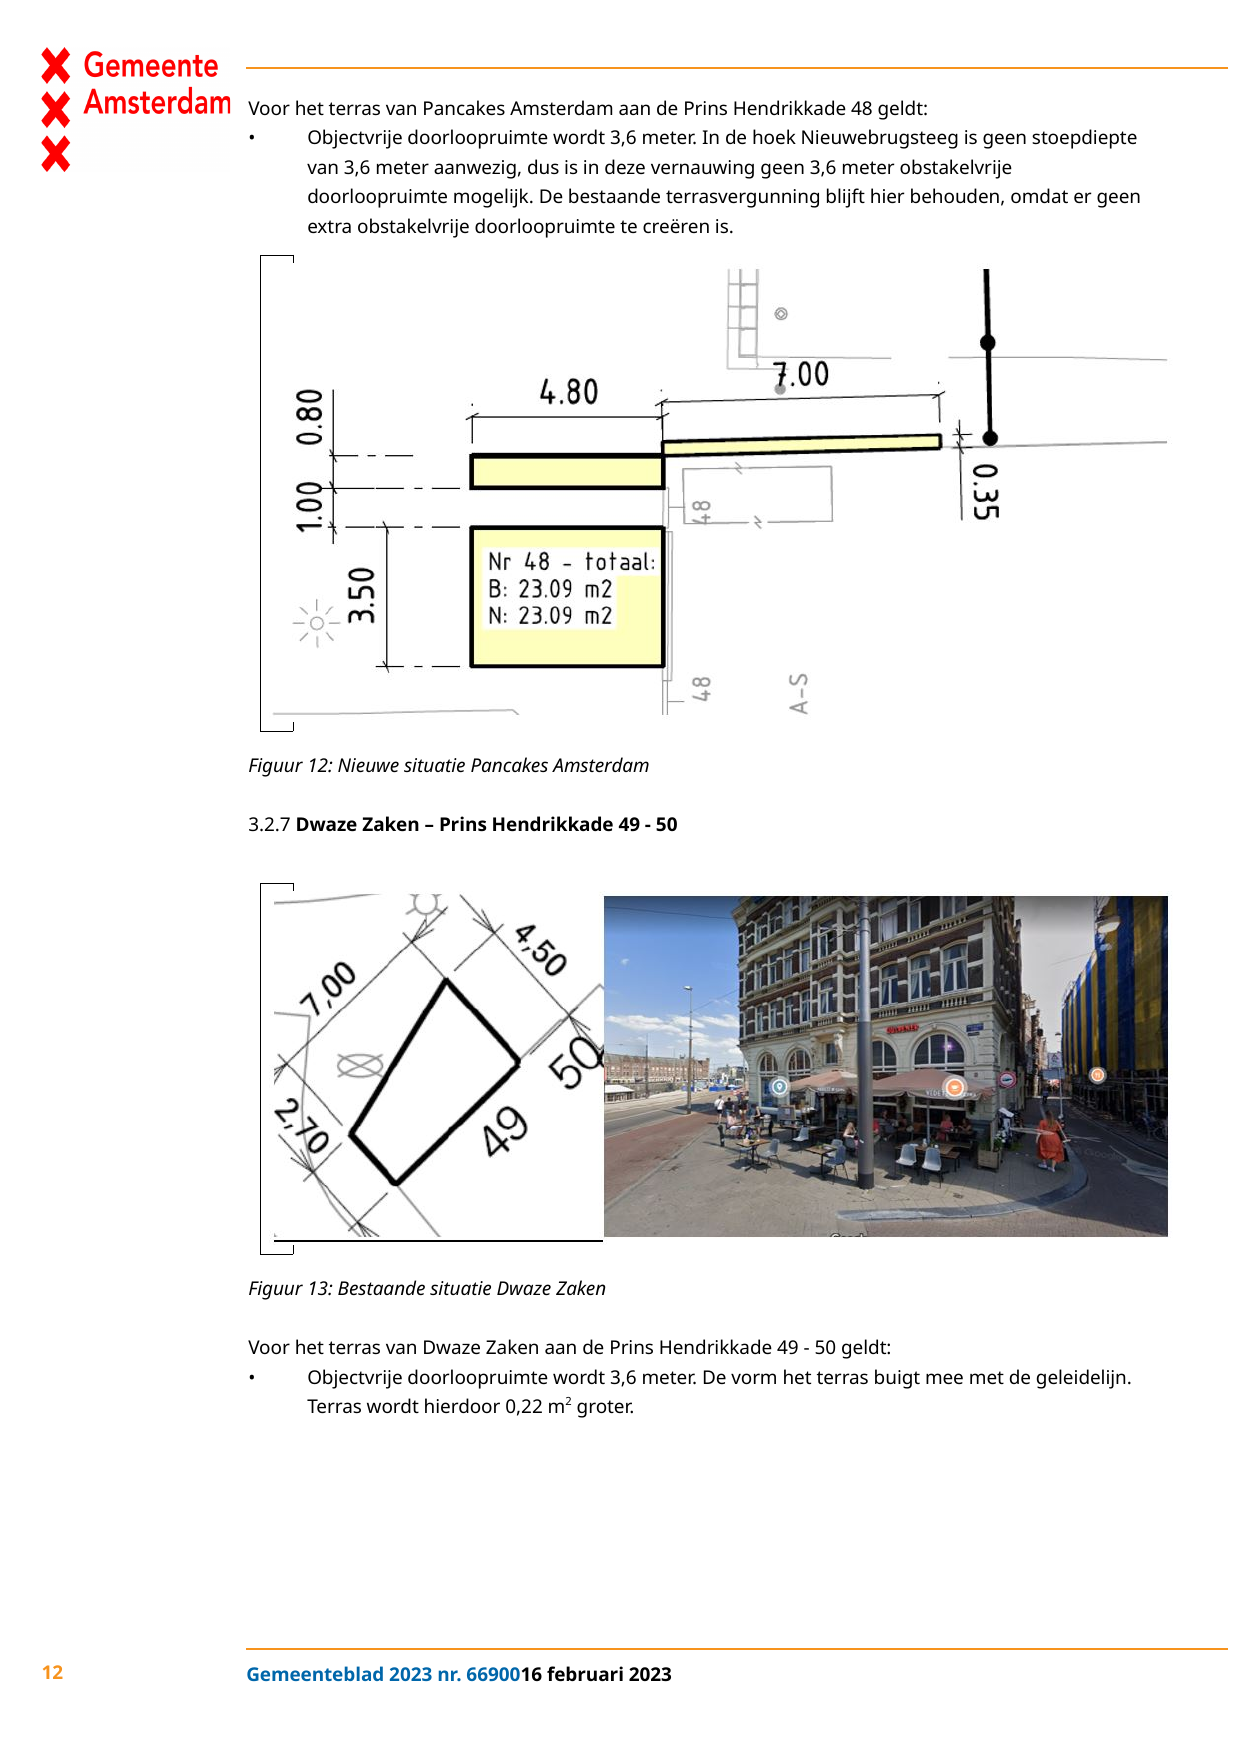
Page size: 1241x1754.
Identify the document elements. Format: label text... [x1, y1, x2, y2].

text Voor het terras van Dwaze Zaken aan de Prins Hendrikkade 49 - 50 geldt: [248, 1334, 1152, 1360]
picture [268, 891, 1173, 1245]
list Objectvrije doorloopruimte wordt 3,6 meter. De vorm het terras buigt mee met de geleidelijn. Terras wordt hierdoor 0,22 m2 groter. [248, 1364, 1152, 1419]
picture [268, 263, 1173, 722]
text Voor het terras van Pancakes Amsterdam aan de Prins Hendrikkade 48 geldt: [248, 95, 1152, 121]
text 3.2.7 Dwaze Zaken – Prins Hendrikkade 49 - 50 [248, 812, 1152, 837]
text Figuur 13: Bestaande situatie Dwaze Zaken [248, 1275, 1152, 1301]
text Figuur 12: Nieuwe situatie Pancakes Amsterdam [248, 752, 1152, 778]
list Objectvrije doorloopruimte wordt 3,6 meter. In de hoek Nieuwebrugsteeg is geen stoepdiepte van 3,6 meter aanwezig, dus is in deze vernauwing geen 3,6 meter obstakelvrije doorloopruimte mogelijk. De bestaande terrasvergunning blijft hier behouden, omdat er geen extra obstakelvrije doorloopruimte te creëren is. [248, 124, 1152, 239]
picture [41, 47, 231, 172]
